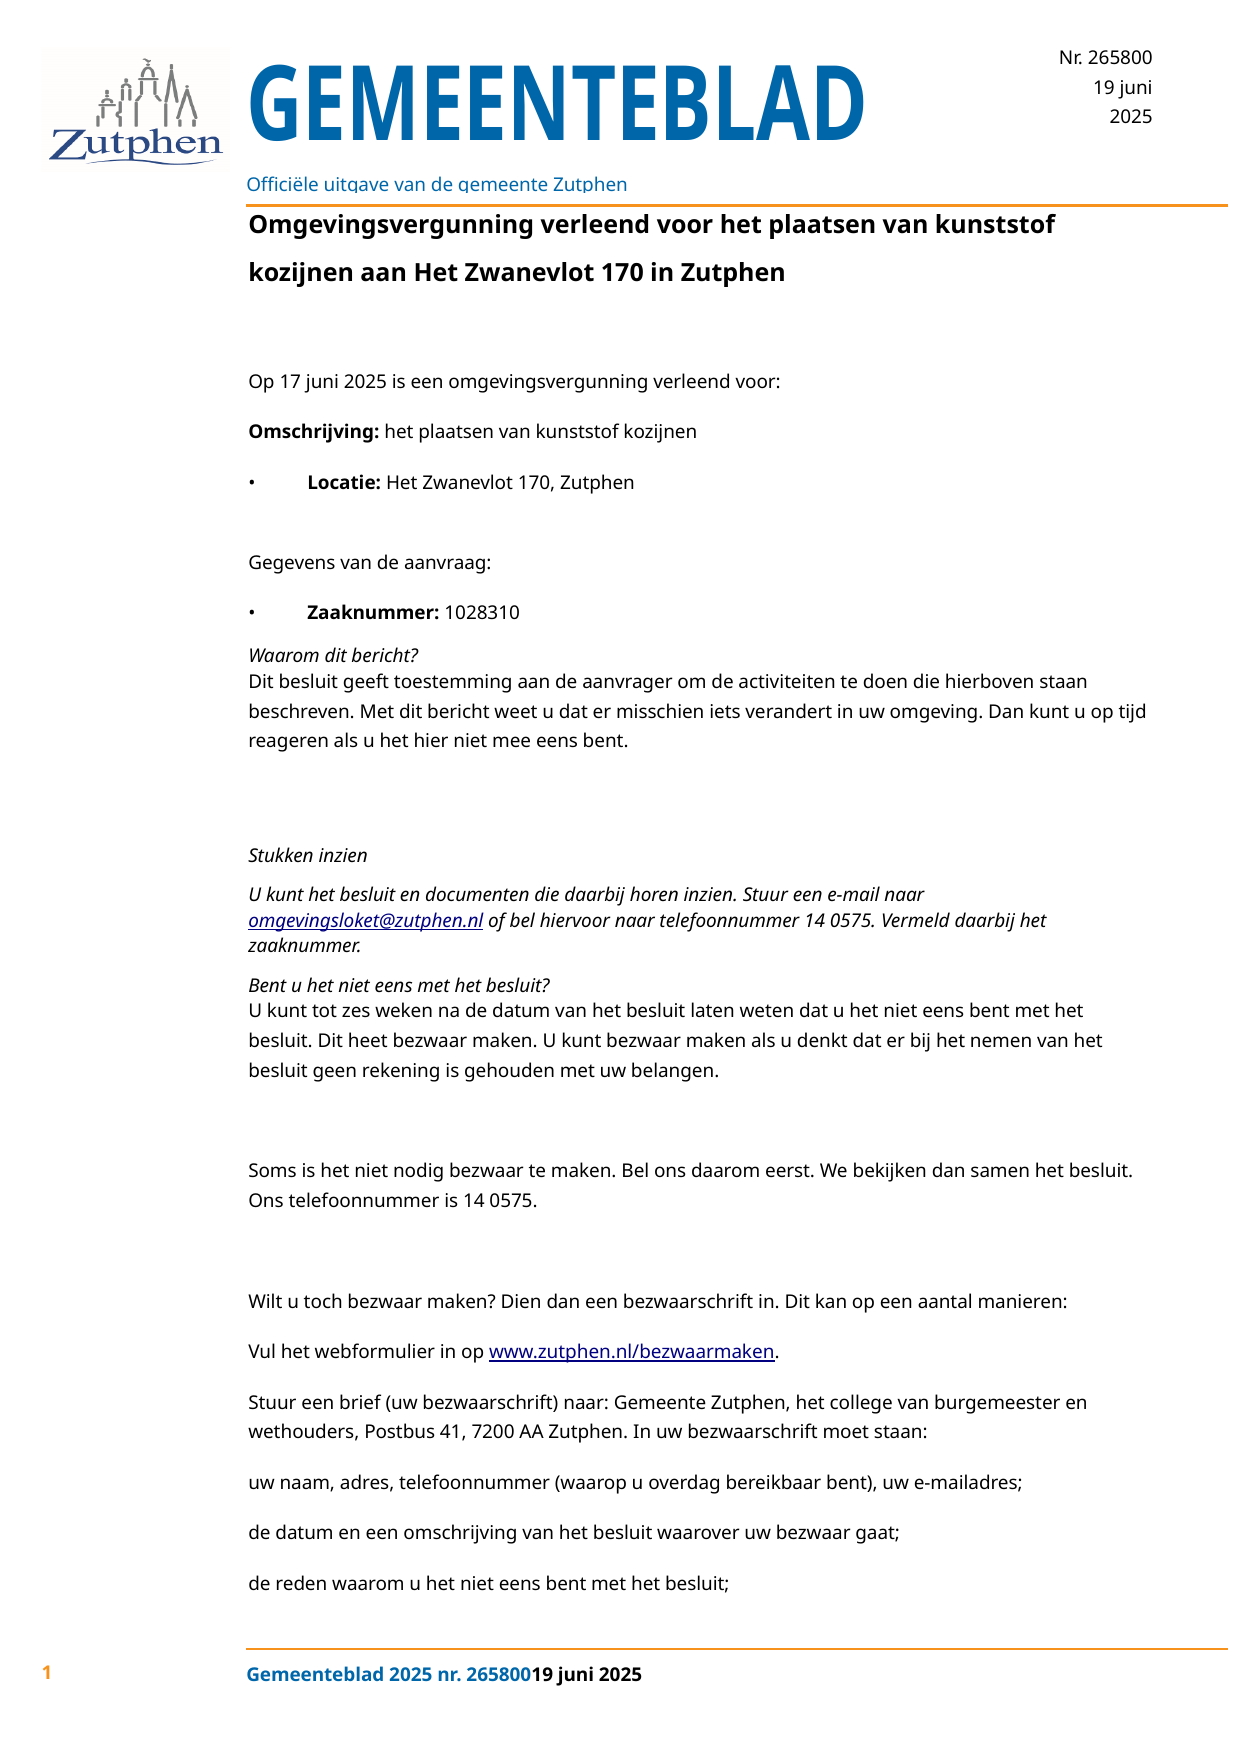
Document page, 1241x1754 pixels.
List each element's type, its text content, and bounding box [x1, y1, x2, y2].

text Stukken inzien [248, 842, 1152, 868]
list Locatie: Het Zwanevlot 170, Zutphen [248, 469, 1152, 495]
text Omschrijving: het plaatsen van kunststof kozijnen [248, 419, 1152, 444]
text Gegevens van de aanvraag: [248, 549, 1152, 575]
text de datum en een omschrijving van het besluit waarover uw bezwaar gaat; [248, 1519, 1152, 1545]
list Zaaknummer: 1028310 [248, 599, 1152, 625]
text Soms is het niet nodig bezwaar te maken. Bel ons daarom eerst. We bekijken dan samen het besluit. Ons telefoonnummer is 14 0575. [248, 1158, 1152, 1213]
text uw naam, adres, telefoonnummer (waarop u overdag bereikbaar bent), uw e-mailadres; [248, 1469, 1152, 1495]
picture [41, 47, 231, 172]
text Bent u het niet eens met het besluit? [248, 972, 1152, 998]
text Dit besluit geeft toestemming aan de aanvrager om de activiteiten te doen die hierboven staan beschreven. Met dit bericht weet u dat er misschien iets verandert in uw omgeving. Dan kunt u op tijd reageren als u het hier niet mee eens bent. [248, 668, 1152, 753]
text U kunt tot zes weken na de datum van het besluit laten weten dat u het niet eens bent met het besluit. Dit heet bezwaar maken. U kunt bezwaar maken als u denkt dat er bij het nemen van het besluit geen rekening is gehouden met uw belangen. [248, 998, 1152, 1083]
text Op 17 juni 2025 is een omgevingsvergunning verleend voor: [248, 368, 1152, 394]
text Omgevingsvergunning verleend voor het plaatsen van kunststof kozijnen aan Het Zwanevlot 170 in Zutphen [248, 207, 1152, 288]
text Wilt u toch bezwaar maken? Dien dan een bezwaarschrift in. Dit kan op een aantal manieren: [248, 1288, 1152, 1314]
text Stuur een brief (uw bezwaarschrift) naar: Gemeente Zutphen, het college van burgemeester en wethouders, Postbus 41, 7200 AA Zutphen. In uw bezwaarschrift moet staan: [248, 1389, 1152, 1444]
text de reden waarom u het niet eens bent met het besluit; [248, 1570, 1152, 1596]
text Waarom dit bericht? [248, 643, 1152, 668]
text Vul het webformulier in op www.zutphen.nl/bezwaarmaken. [248, 1338, 1152, 1364]
text U kunt het besluit en documenten die daarbij horen inzien. Stuur een e-mail naar omgevingsloket@zutphen.nl of bel hiervoor naar telefoonnummer 14 0575. Vermeld daarbij het zaaknummer. [248, 881, 1152, 958]
